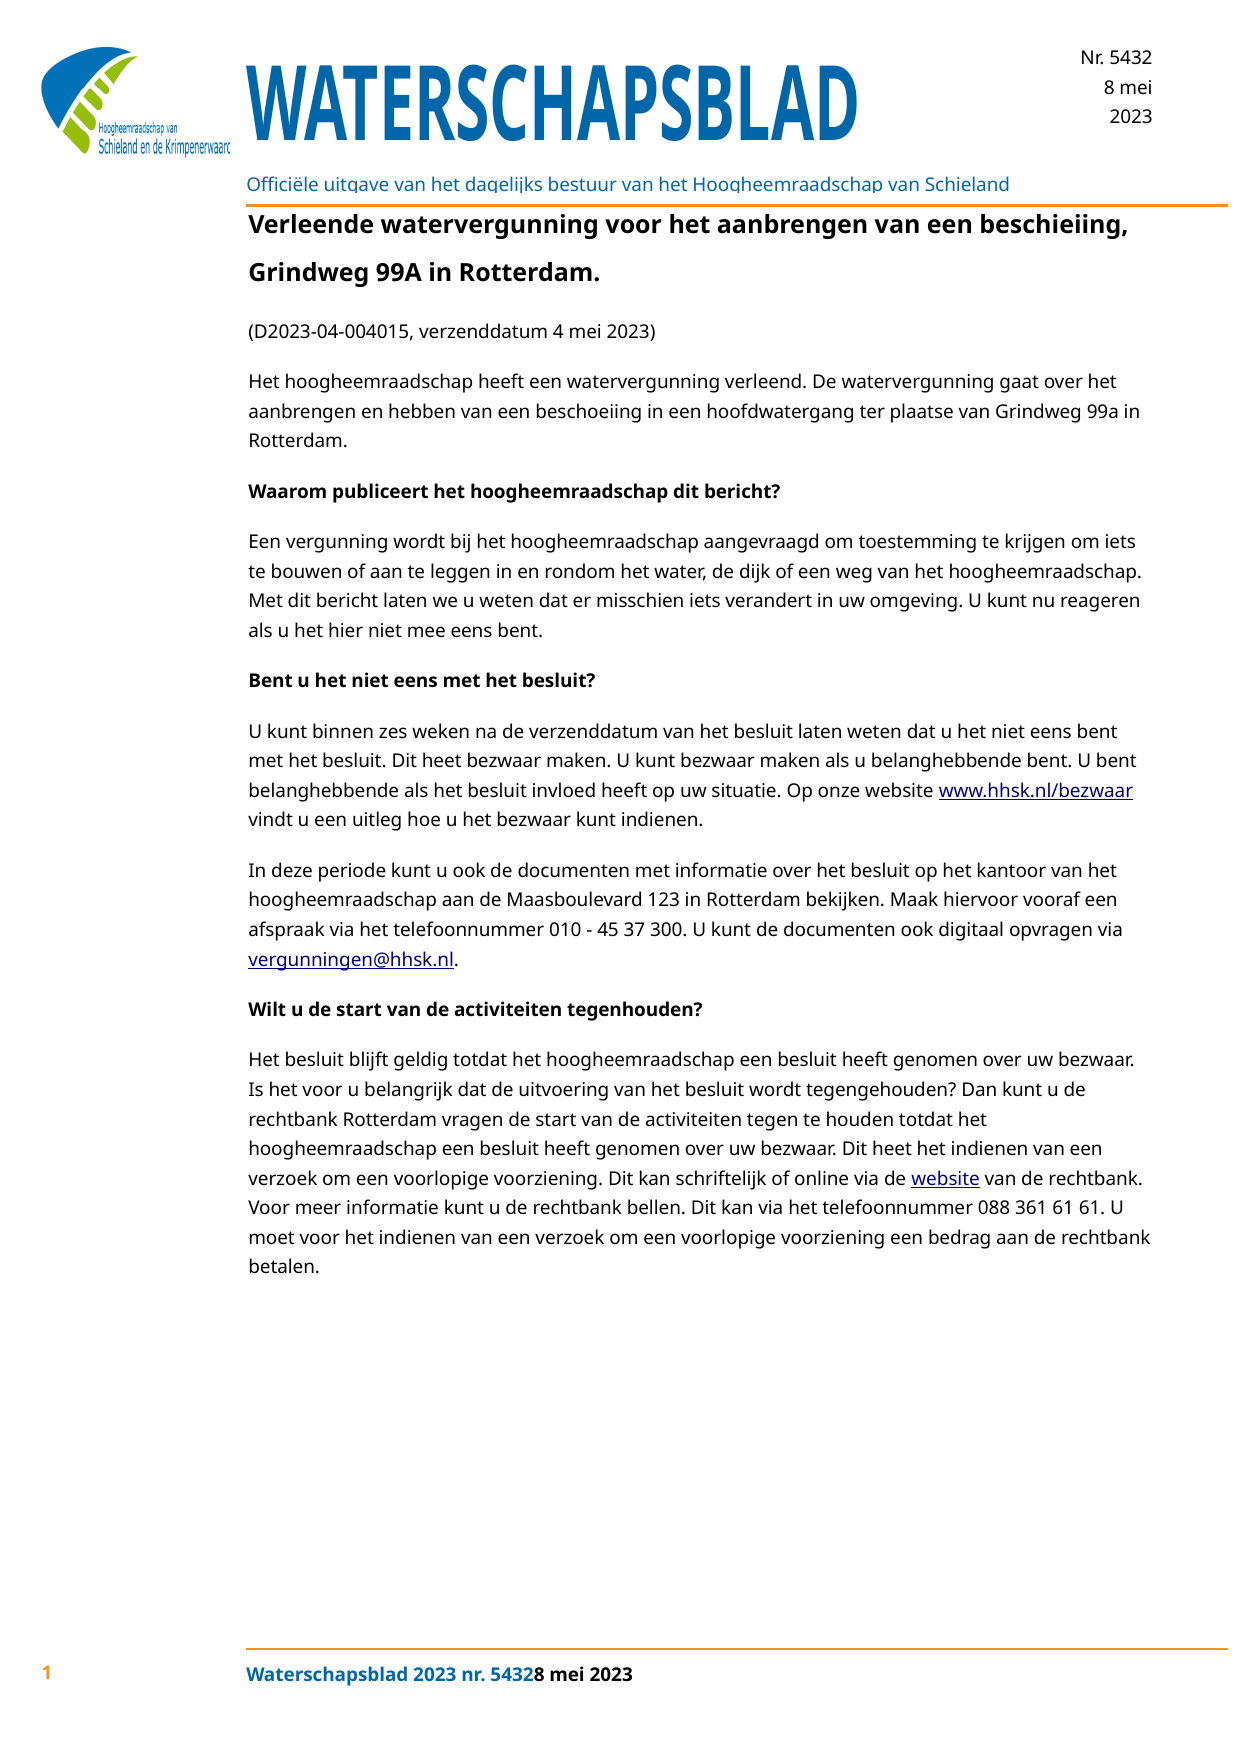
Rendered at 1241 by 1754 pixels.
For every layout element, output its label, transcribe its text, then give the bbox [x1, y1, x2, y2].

text Het besluit blijft geldig totdat het hoogheemraadschap een besluit heeft genomen over uw bezwaar. Is het voor u belangrijk dat de uitvoering van het besluit wordt tegengehouden? Dan kunt u de rechtbank Rotterdam vragen de start van de activiteiten tegen te houden totdat het hoogheemraadschap een besluit heeft genomen over uw bezwaar. Dit heet het indienen van een verzoek om een voorlopige voorziening. Dit kan schriftelijk of online via de website van de rechtbank. Voor meer informatie kunt u de rechtbank bellen. Dit kan via het telefoonnummer 088 361 61 61. U moet voor het indienen van een verzoek om een voorlopige voorziening een bedrag aan de rechtbank betalen. [248, 1047, 1152, 1279]
text Wilt u de start van de activiteiten tegenhouden? [248, 996, 1152, 1022]
text Een vergunning wordt bij het hoogheemraadschap aangevraagd om toestemming te krijgen om iets te bouwen of aan te leggen in en rondom het water, de dijk of een weg van het hoogheemraadschap. Met dit bericht laten we u weten dat er misschien iets verandert in uw omgeving. U kunt nu reageren als u het hier niet mee eens bent. [248, 528, 1152, 643]
text Verleende watervergunning voor het aanbrengen van een beschieiing, Grindweg 99A in Rotterdam. [248, 207, 1152, 288]
text Het hoogheemraadschap heeft een watervergunning verleend. De watervergunning gaat over het aanbrengen en hebben van een beschoeiing in een hoofdwatergang ter plaatse van Grindweg 99a in Rotterdam. [248, 368, 1152, 453]
text In deze periode kunt u ook de documenten met informatie over het besluit op het kantoor van het hoogheemraadschap aan de Maasboulevard 123 in Rotterdam bekijken. Maak hiervoor vooraf een afspraak via het telefoonnummer 010 - 45 37 300. U kunt de documenten ook digitaal opvragen via vergunningen@hhsk.nl. [248, 857, 1152, 972]
text Waarom publiceert het hoogheemraadschap dit bericht? [248, 478, 1152, 504]
text (D2023-04-004015, verzenddatum 4 mei 2023) [248, 318, 1152, 344]
text U kunt binnen zes weken na de verzenddatum van het besluit laten weten dat u het niet eens bent met het besluit. Dit heet bezwaar maken. U kunt bezwaar maken als u belanghebbende bent. U bent belanghebbende als het besluit invloed heeft op uw situatie. Op onze website www.hhsk.nl/bezwaar vindt u een uitleg hoe u het bezwaar kunt indienen. [248, 718, 1152, 832]
picture [41, 47, 231, 172]
text Bent u het niet eens met het besluit? [248, 667, 1152, 693]
